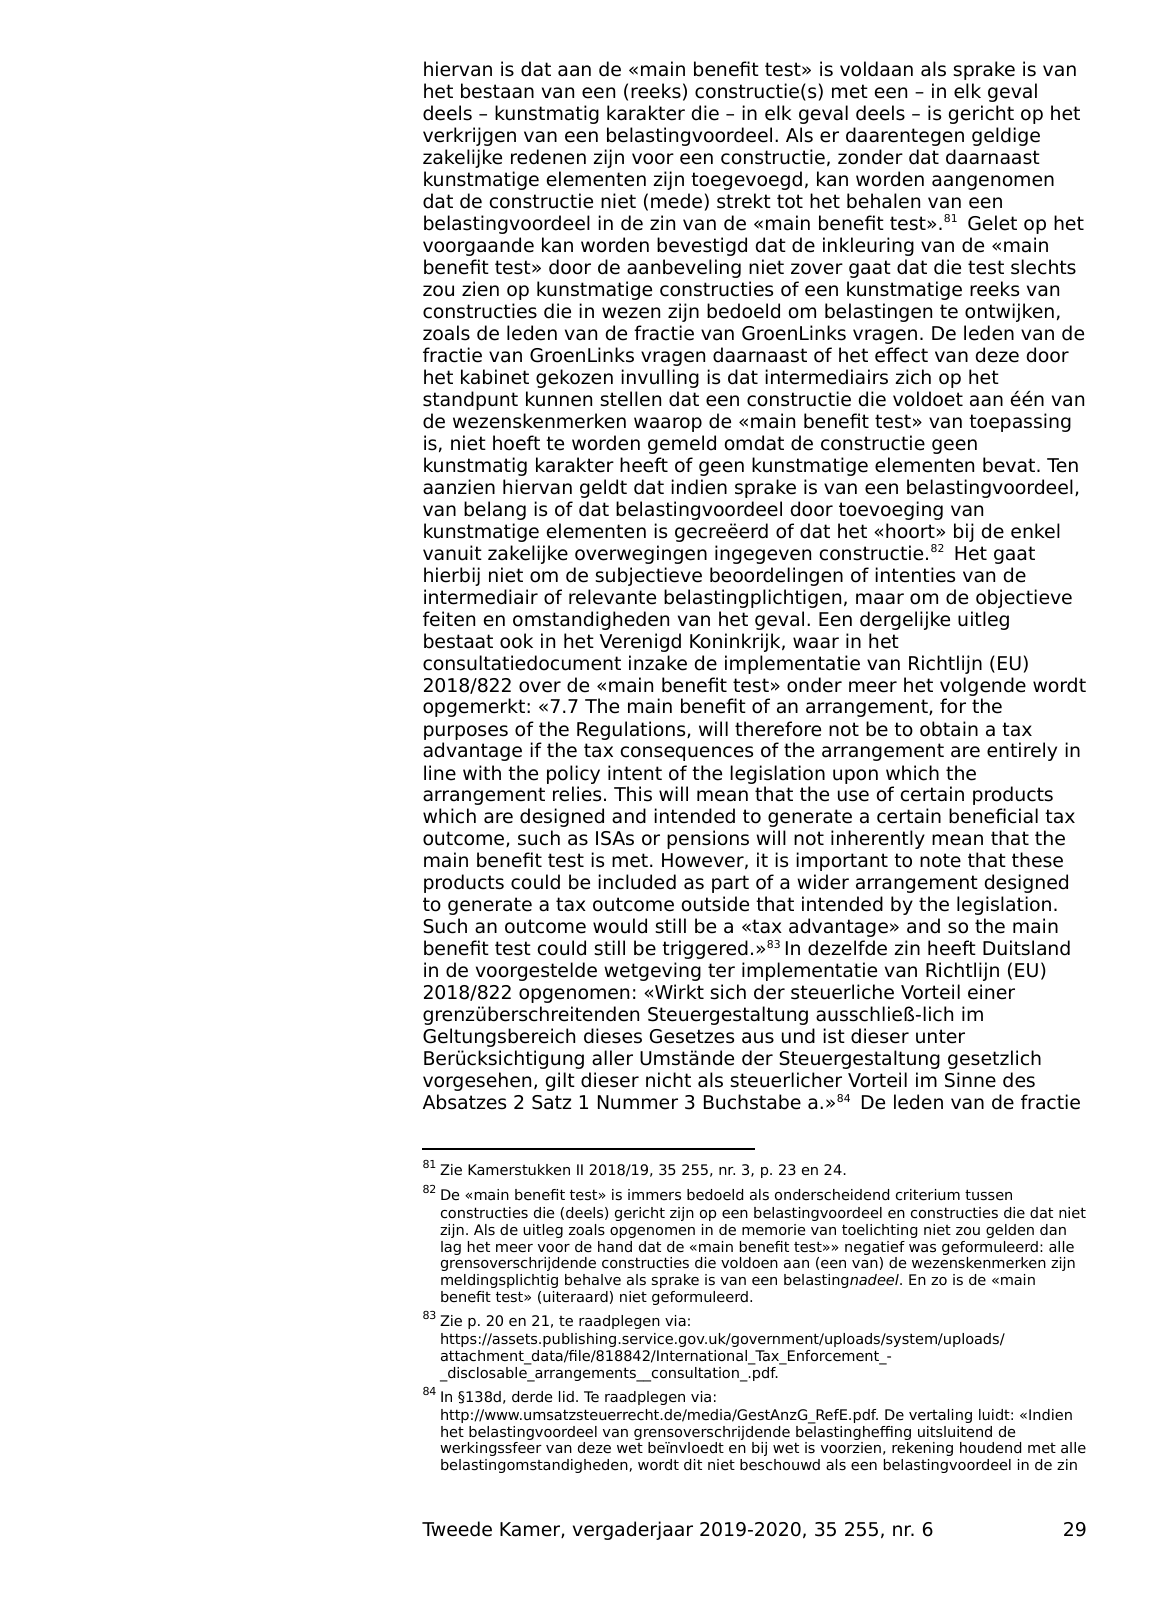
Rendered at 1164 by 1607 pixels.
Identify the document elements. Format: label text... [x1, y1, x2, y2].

text Zie Kamerstukken II 2018/19, 35 255, nr. 3, p. 23 en 24. [422, 1158, 1087, 1180]
text De «main benefit test» is immers bedoeld als onderscheidend criterium tussen constructies die (deels) gericht zijn op een belastingvoordeel en constructies die dat niet zijn. Als de uitleg zoals opgenomen in de memorie van toelichting niet zou gelden dan lag het meer voor de hand dat de «main benefit test»» negatief was geformuleerd: alle grensoverschrijdende constructies die voldoen aan (een van) de wezenskenmerken zijn meldingsplichtig behalve als sprake is van een belastingnadeel. En zo is de «main benefit test» (uiteraard) niet geformuleerd. [422, 1183, 1087, 1306]
text hiervan is dat aan de «main benefit test» is voldaan als sprake is van het bestaan van een (reeks) constructie(s) met een – in elk geval deels – kunstmatig karakter die – in elk geval deels – is gericht op het verkrijgen van een belastingvoordeel. Als er daarentegen geldige zakelijke redenen zijn voor een constructie, zonder dat daarnaast kunstmatige elementen zijn toegevoegd, kan worden aangenomen dat de constructie niet (mede) strekt tot het behalen van een belastingvoordeel in de zin van de «main benefit test». Gelet op het voorgaande kan worden bevestigd dat de inkleuring van de «main benefit test» door de aanbeveling niet zover gaat dat die test slechts zou zien op kunstmatige constructies of een kunstmatige reeks van constructies die in wezen zijn bedoeld om belastingen te ontwijken, zoals de leden van de fractie van GroenLinks vragen. De leden van de fractie van GroenLinks vragen daarnaast of het effect van deze door het kabinet gekozen invulling is dat intermediairs zich op het standpunt kunnen stellen dat een constructie die voldoet aan één van de wezenskenmerken waarop de «main benefit test» van toepassing is, niet hoeft te worden gemeld omdat de constructie geen kunstmatig karakter heeft of geen kunstmatige elementen bevat. Ten aanzien hiervan geldt dat indien sprake is van een belastingvoordeel, van belang is of dat belastingvoordeel door toevoeging van kunstmatige elementen is gecreëerd of dat het «hoort» bij de enkel vanuit zakelijke overwegingen ingegeven constructie. Het gaat hierbij niet om de subjectieve beoordelingen of intenties van de intermediair of relevante belastingplichtigen, maar om de objectieve feiten en omstandigheden van het geval. Een dergelijke uitleg bestaat ook in het Verenigd Koninkrijk, waar in het consultatiedocument inzake de implementatie van Richtlijn (EU) 2018/822 over de «main benefit test» onder meer het volgende wordt opgemerkt: «7.7 The main benefit of an arrangement, for the purposes of the Regulations, will therefore not be to obtain a tax advantage if the tax consequences of the arrangement are entirely in line with the policy intent of the legislation upon which the arrangement relies. This will mean that the use of certain products which are designed and intended to generate a certain beneficial tax outcome, such as ISAs or pensions will not inherently mean that the main benefit test is met. However, it is important to note that these products could be included as part of a wider arrangement designed to generate a tax outcome outside that intended by the legislation. Such an outcome would still be a «tax advantage» and so the main benefit test could still be triggered.»In dezelfde zin heeft Duitsland in de voorgestelde wetgeving ter implementatie van Richtlijn (EU) 2018/822 opgenomen: «Wirkt sich der steuerliche Vorteil einer grenzüberschreitenden Steuergestaltung ausschließ-lich im Geltungsbereich dieses Gesetzes aus und ist dieser unter Berücksichtigung aller Umstände der Steuergestaltung gesetzlich vorgesehen, gilt dieser nicht als steuerlicher Vorteil im Sinne des Absatzes 2 Satz 1 Nummer 3 Buchstabe a.» De leden van de fractie [422, 59, 1087, 1114]
text In §138d, derde lid. Te raadplegen via: http://www.umsatzsteuerrecht.de/media/GestAnzG_RefE.pdf. De vertaling luidt: «Indien het belastingvoordeel van grensoverschrijdende belastingheffing uitsluitend de werkingssfeer van deze wet beïnvloedt en bij wet is voorzien, rekening houdend met alle belastingomstandigheden, wordt dit niet beschouwd als een belastingvoordeel in de zin [422, 1385, 1087, 1474]
text Zie p. 20 en 21, te raadplegen via: https://assets.publishing.service.gov.uk/government/uploads/system/uploads/attachment_data/file/818842/International_Tax_Enforcement_-_disclosable_arrangements__consultation_.pdf. [422, 1309, 1087, 1382]
